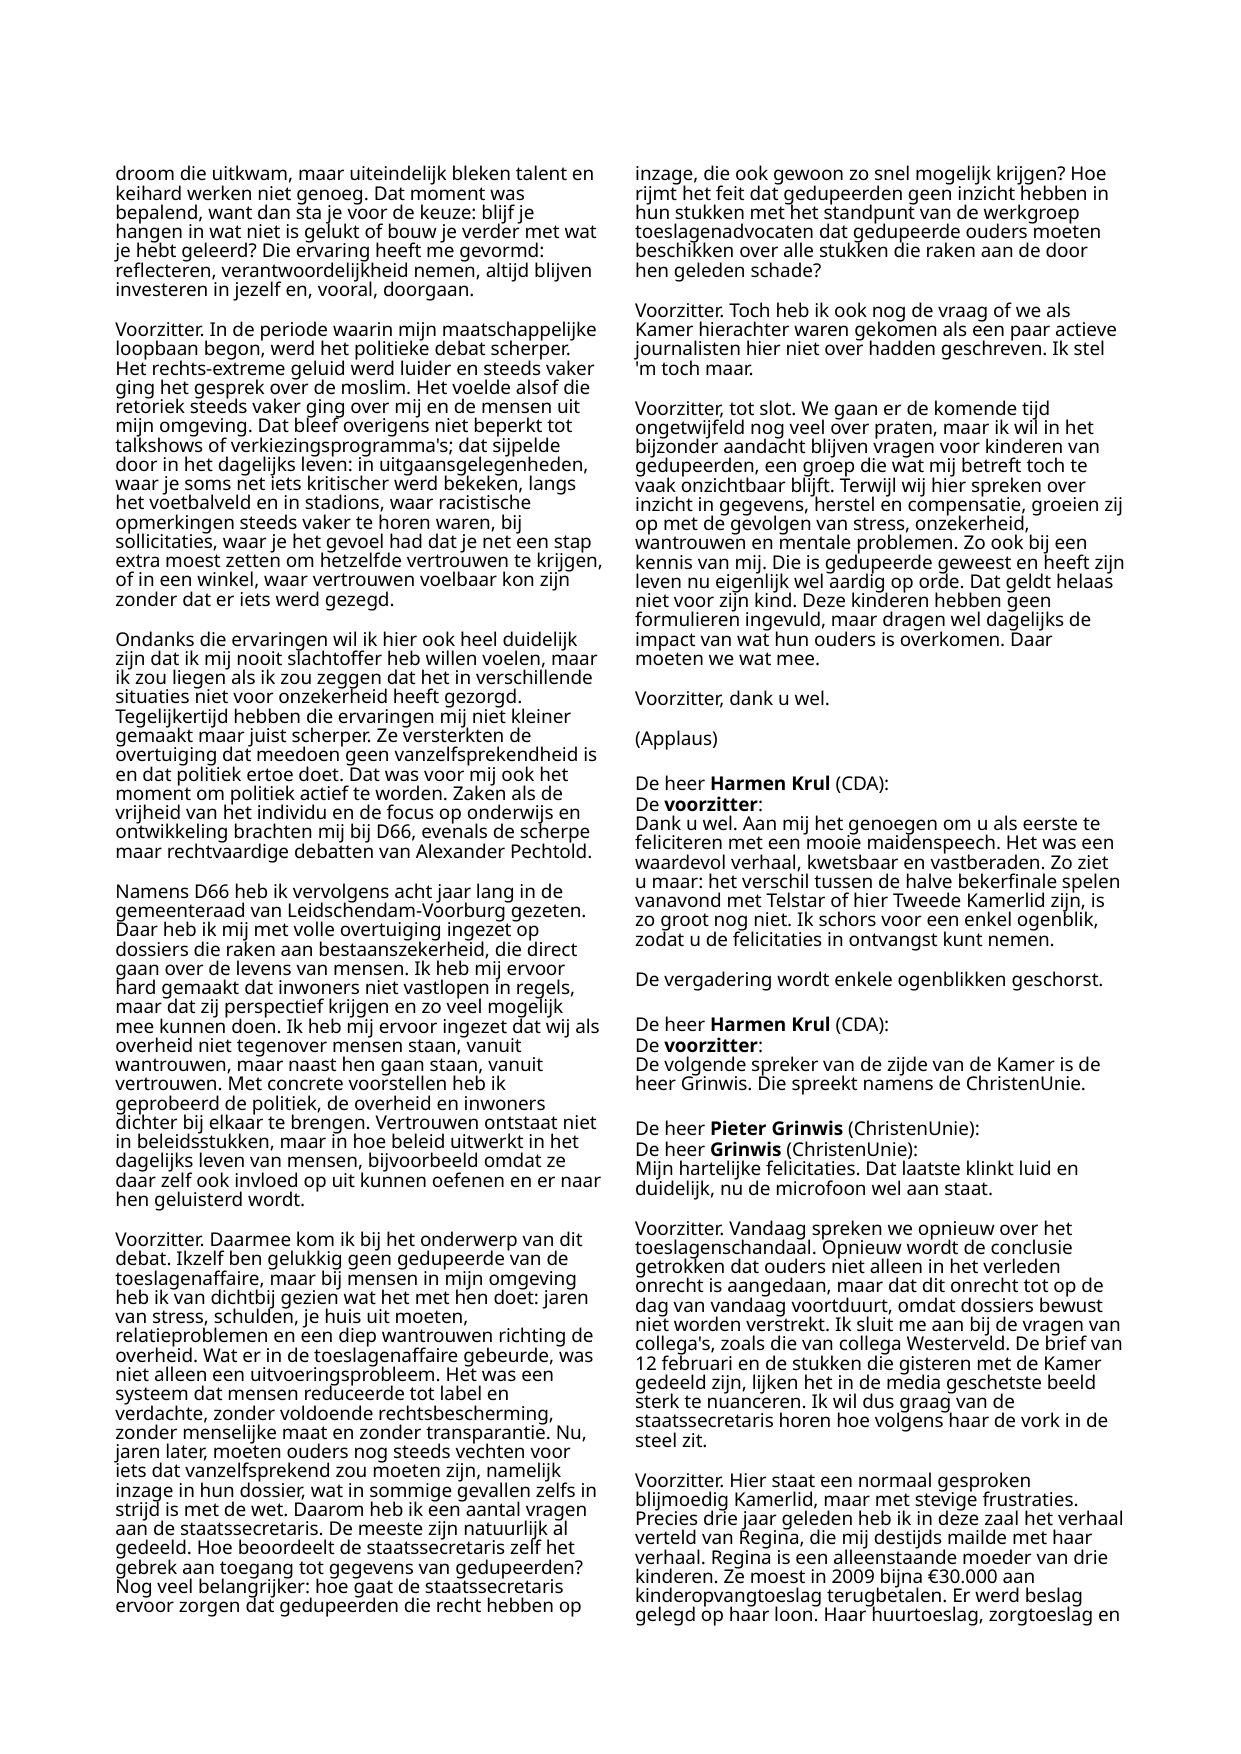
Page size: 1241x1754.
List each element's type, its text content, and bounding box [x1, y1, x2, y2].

text De vergadering wordt enkele ogenblikken geschorst. [635, 971, 1125, 990]
text Voorzitter. Toch heb ik ook nog de vraag of we als Kamer hierachter waren gekomen als een paar actieve journalisten hier niet over hadden geschreven. Ik stel 'm toch maar. [635, 302, 1125, 379]
text Voorzitter. Vandaag spreken we opnieuw over het toeslagenschandaal. Opnieuw wordt de conclusie getrokken dat ouders niet alleen in het verleden onrecht is aangedaan, maar dat dit onrecht tot op de dag van vandaag voortduurt, omdat dossiers bewust niet worden verstrekt. Ik sluit me aan bij de vragen van collega's, zoals die van collega Westerveld. De brief van 12 februari en de stukken die gisteren met de Kamer gedeeld zijn, lijken het in de media geschetste beeld sterk te nuanceren. Ik wil dus graag van de staatssecretaris horen hoe volgens haar de vork in de steel zit. [635, 1219, 1125, 1451]
text Voorzitter. In de periode waarin mijn maatschappelijke loopbaan begon, werd het politieke debat scherper. Het rechts-extreme geluid werd luider en steeds vaker ging het gesprek over de moslim. Het voelde alsof die retoriek steeds vaker ging over mij en de mensen uit mijn omgeving. Dat bleef overigens niet beperkt tot talkshows of verkiezingsprogramma's; dat sijpelde door in het dagelijks leven: in uitgaansgelegenheden, waar je soms net iets kritischer werd bekeken, langs het voetbalveld en in stadions, waar racistische opmerkingen steeds vaker te horen waren, bij sollicitaties, waar je het gevoel had dat je net een stap extra moest zetten om hetzelfde vertrouwen te krijgen, of in een winkel, waar vertrouwen voelbaar kon zijn zonder dat er iets werd gezegd. [115, 321, 605, 610]
text De heer Grinwis (ChristenUnie): [635, 1141, 1125, 1160]
text De volgende spreker van de zijde van de Kamer is de heer Grinwis. Die spreekt namens de ChristenUnie. [635, 1056, 1125, 1094]
text Voorzitter, tot slot. We gaan er de komende tijd ongetwijfeld nog veel over praten, maar ik wil in het bijzonder aandacht blijven vragen voor kinderen van gedupeerden, een groep die wat mij betreft toch te vaak onzichtbaar blijft. Terwijl wij hier spreken over inzicht in gegevens, herstel en compensatie, groeien zij op met de gevolgen van stress, onzekerheid, wantrouwen en mentale problemen. Zo ook bij een kennis van mij. Die is gedupeerde geweest en heeft zijn leven nu eigenlijk wel aardig op orde. Dat geldt helaas niet voor zijn kind. Deze kinderen hebben geen formulieren ingevuld, maar dragen wel dagelijks de impact van wat hun ouders is overkomen. Daar moeten we wat mee. [635, 399, 1125, 669]
text Dank u wel. Aan mij het genoegen om u als eerste te feliciteren met een mooie maidenspeech. Het was een waardevol verhaal, kwetsbaar en vastberaden. Zo ziet u maar: het verschil tussen de halve bekerfinale spelen vanavond met Telstar of hier Tweede Kamerlid zijn, is zo groot nog niet. Ik schors voor een enkel ogenblik, zodat u de felicitaties in ontvangst kunt nemen. [635, 815, 1125, 950]
text droom die uitkwam, maar uiteindelijk bleken talent en keihard werken niet genoeg. Dat moment was bepalend, want dan sta je voor de keuze: blijf je hangen in wat niet is gelukt of bouw je verder met wat je hebt geleerd? Die ervaring heeft me gevormd: reflecteren, verantwoordelijkheid nemen, altijd blijven investeren in jezelf en, vooral, doorgaan. [115, 165, 605, 300]
text De voorzitter: [635, 796, 1125, 815]
text Voorzitter. Hier staat een normaal gesproken blijmoedig Kamerlid, maar met stevige frustraties. Precies drie jaar geleden heb ik in deze zaal het verhaal verteld van Regina, die mij destijds mailde met haar verhaal. Regina is een alleenstaande moeder van drie kinderen. Ze moest in 2009 bijna €30.000 aan kinderopvangtoeslag terugbetalen. Er werd beslag gelegd op haar loon. Haar huurtoeslag, zorgtoeslag en [635, 1472, 1125, 1626]
text inzage, die ook gewoon zo snel mogelijk krijgen? Hoe rijmt het feit dat gedupeerden geen inzicht hebben in hun stukken met het standpunt van de werkgroep toeslagenadvocaten dat gedupeerde ouders moeten beschikken over alle stukken die raken aan de door hen geleden schade? [635, 165, 1125, 281]
text De voorzitter: [635, 1037, 1125, 1056]
text De heer Harmen Krul (CDA): [635, 770, 1125, 796]
text (Applaus) [635, 730, 1125, 749]
text Voorzitter, dank u wel. [635, 690, 1125, 709]
text Voorzitter. Daarmee kom ik bij het onderwerp van dit debat. Ikzelf ben gelukkig geen gedupeerde van de toeslagenaffaire, maar bij mensen in mijn omgeving heb ik van dichtbij gezien wat het met hen doet: jaren van stress, schulden, je huis uit moeten, relatieproblemen en een diep wantrouwen richting de overheid. Wat er in de toeslagenaffaire gebeurde, was niet alleen een uitvoeringsprobleem. Het was een systeem dat mensen reduceerde tot label en verdachte, zonder voldoende rechtsbescherming, zonder menselijke maat en zonder transparantie. Nu, jaren later, moeten ouders nog steeds vechten voor iets dat vanzelfsprekend zou moeten zijn, namelijk inzage in hun dossier, wat in sommige gevallen zelfs in strijd is met de wet. Daarom heb ik een aantal vragen aan de staatssecretaris. De meeste zijn natuurlijk al gedeeld. Hoe beoordeelt de staatssecretaris zelf het gebrek aan toegang tot gegevens van gedupeerden? Nog veel belangrijker: hoe gaat de staatssecretaris ervoor zorgen dat gedupeerden die recht hebben op [115, 1231, 605, 1616]
text Ondanks die ervaringen wil ik hier ook heel duidelijk zijn dat ik mij nooit slachtoffer heb willen voelen, maar ik zou liegen als ik zou zeggen dat het in verschillende situaties niet voor onzekerheid heeft gezorgd. Tegelijkertijd hebben die ervaringen mij niet kleiner gemaakt maar juist scherper. Ze versterkten de overtuiging dat meedoen geen vanzelfsprekendheid is en dat politiek ertoe doet. Dat was voor mij ook het moment om politiek actief te worden. Zaken als de vrijheid van het individu en de focus op onderwijs en ontwikkeling brachten mij bij D66, evenals de scherpe maar rechtvaardige debatten van Alexander Pechtold. [115, 631, 605, 862]
text Namens D66 heb ik vervolgens acht jaar lang in de gemeenteraad van Leidschendam-Voorburg gezeten. Daar heb ik mij met volle overtuiging ingezet op dossiers die raken aan bestaanszekerheid, die direct gaan over de levens van mensen. Ik heb mij ervoor hard gemaakt dat inwoners niet vastlopen in regels, maar dat zij perspectief krijgen en zo veel mogelijk mee kunnen doen. Ik heb mij ervoor ingezet dat wij als overheid niet tegenover mensen staan, vanuit wantrouwen, maar naast hen gaan staan, vanuit vertrouwen. Met concrete voorstellen heb ik geprobeerd de politiek, de overheid en inwoners dichter bij elkaar te brengen. Vertrouwen ontstaat niet in beleidsstukken, maar in hoe beleid uitwerkt in het dagelijks leven van mensen, bijvoorbeeld omdat ze daar zelf ook invloed op uit kunnen oefenen en er naar hen geluisterd wordt. [115, 883, 605, 1210]
text De heer Pieter Grinwis (ChristenUnie): [635, 1115, 1125, 1141]
text De heer Harmen Krul (CDA): [635, 1011, 1125, 1037]
text Mijn hartelijke felicitaties. Dat laatste klinkt luid en duidelijk, nu de microfoon wel aan staat. [635, 1160, 1125, 1199]
